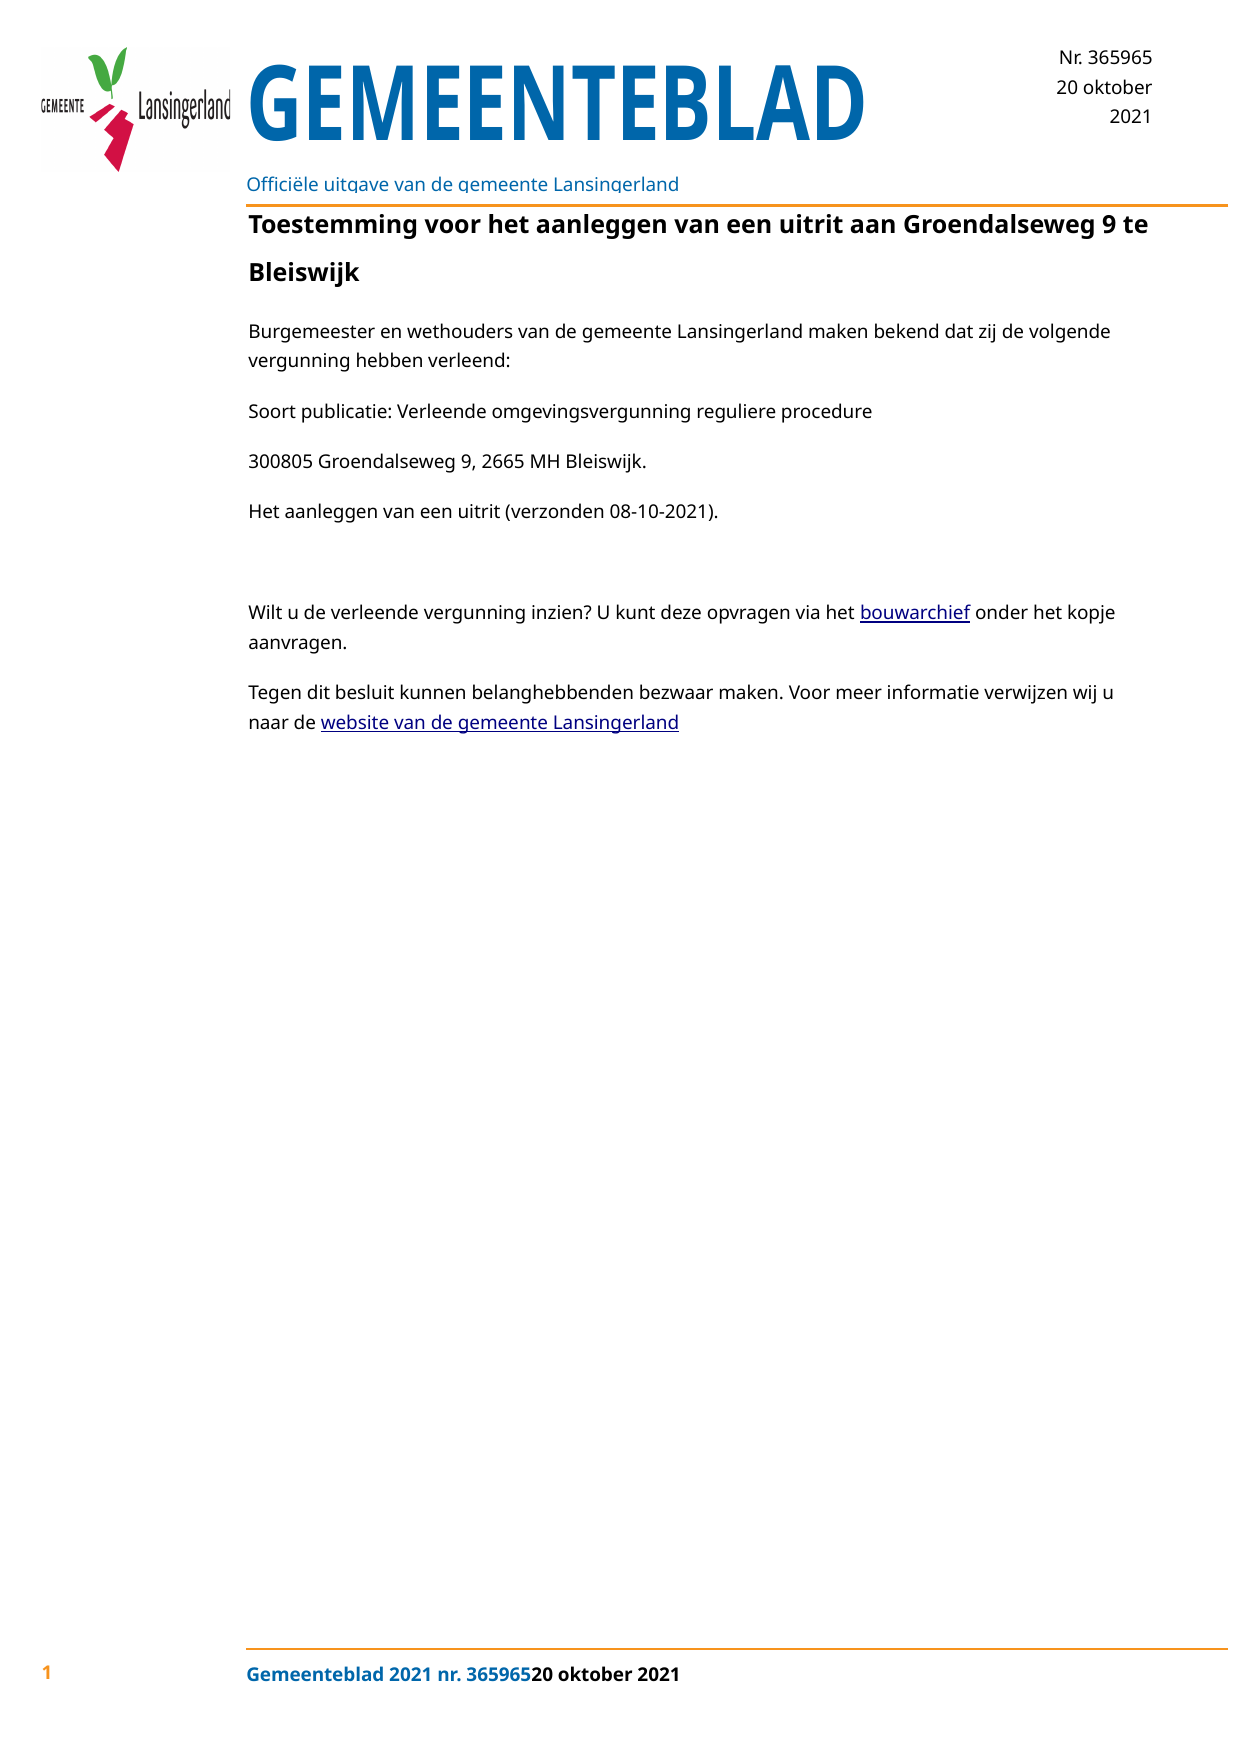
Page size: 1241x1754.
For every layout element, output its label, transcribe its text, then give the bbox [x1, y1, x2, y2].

text 300805 Groendalseweg 9, 2665 MH Bleiswijk. [248, 448, 1152, 474]
picture [41, 47, 231, 172]
text Soort publicatie: Verleende omgevingsvergunning reguliere procedure [248, 398, 1152, 424]
text Burgemeester en wethouders van de gemeente Lansingerland maken bekend dat zij de volgende vergunning hebben verleend: [248, 318, 1152, 373]
text Tegen dit besluit kunnen belanghebbenden bezwaar maken. Voor meer informatie verwijzen wij u naar de website van de gemeente Lansingerland [248, 679, 1152, 735]
text Wilt u de verleende vergunning inzien? U kunt deze opvragen via het bouwarchief onder het kopje aanvragen. [248, 599, 1152, 655]
text Toestemming voor het aanleggen van een uitrit aan Groendalseweg 9 te Bleiswijk [248, 207, 1152, 288]
text Het aanleggen van een uitrit (verzonden 08-10-2021). [248, 499, 1152, 524]
